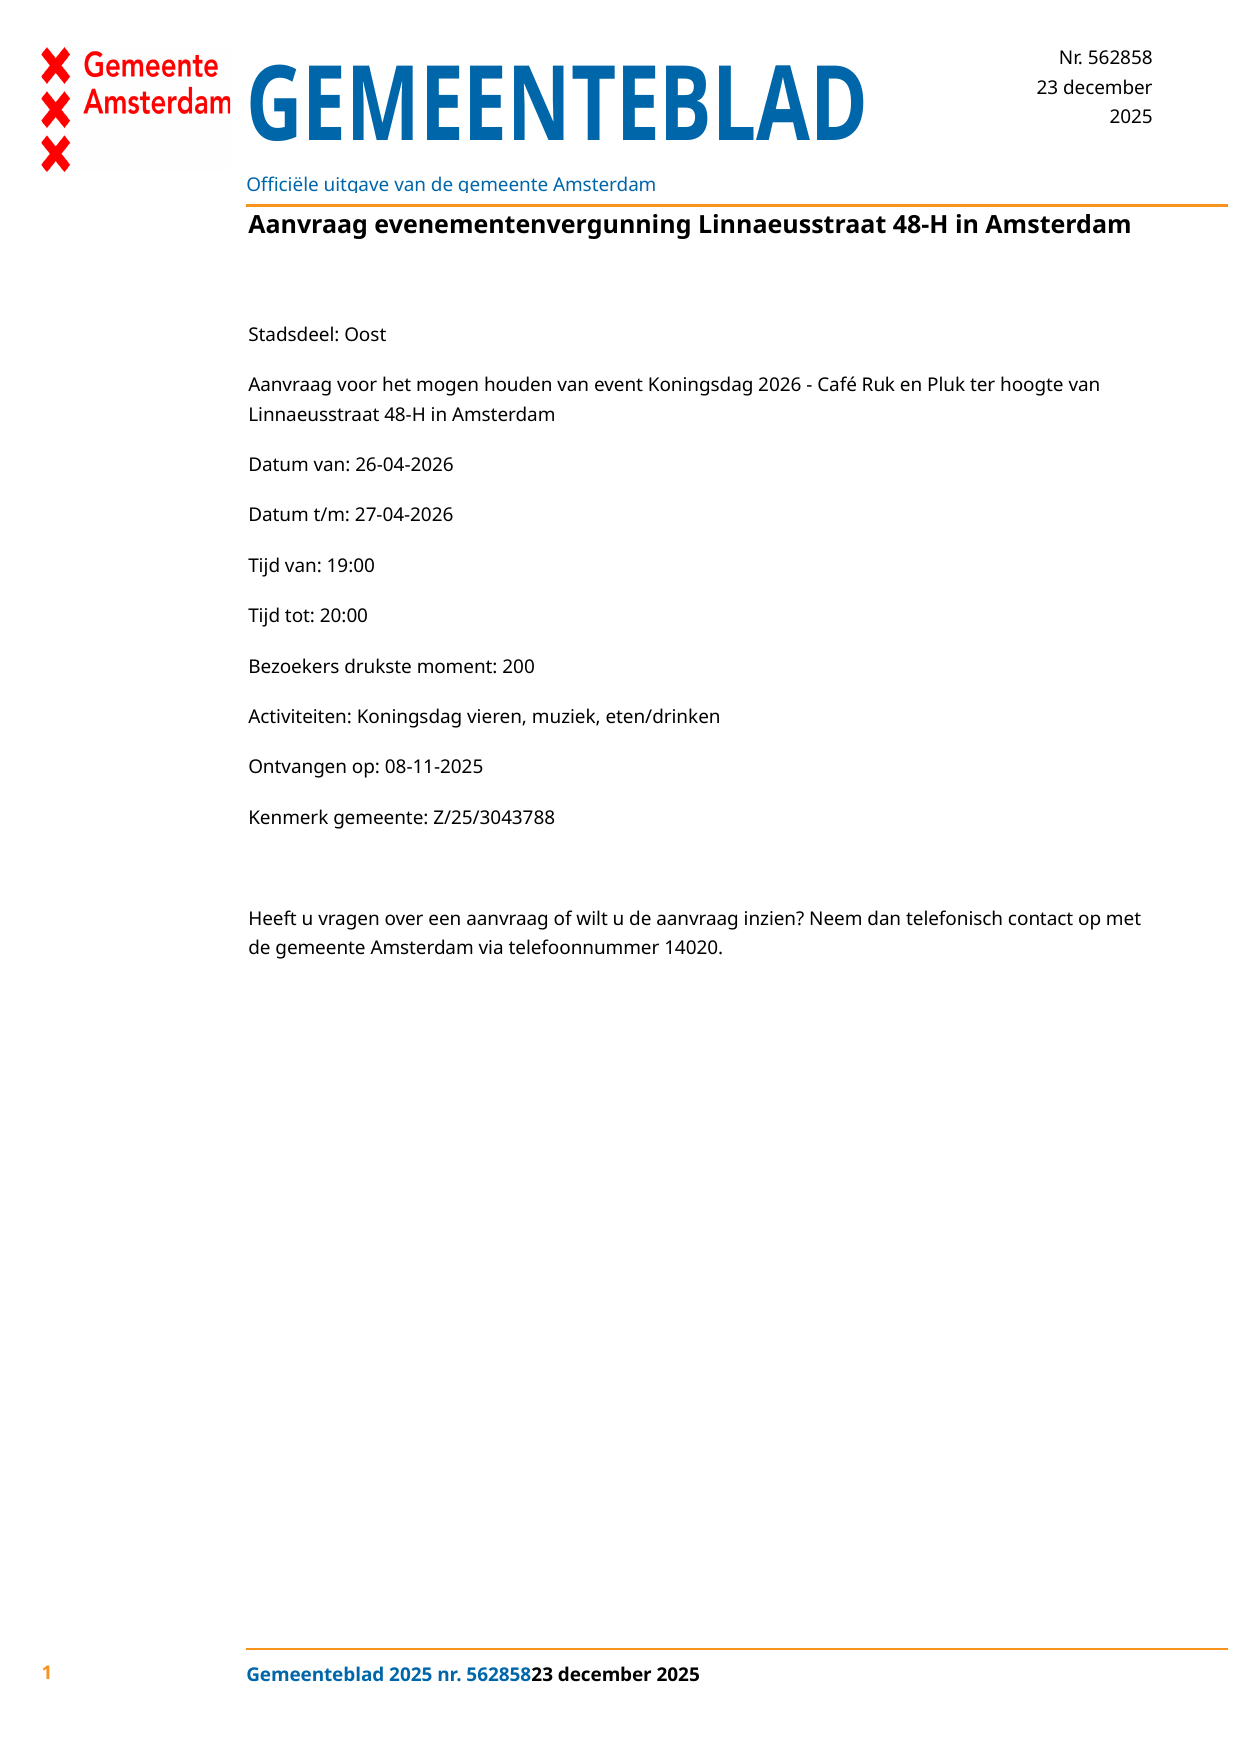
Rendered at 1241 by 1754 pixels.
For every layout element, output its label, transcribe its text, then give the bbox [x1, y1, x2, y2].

text Aanvraag voor het mogen houden van event Koningsdag 2026 - Café Ruk en Pluk ter hoogte van Linnaeusstraat 48-H in Amsterdam [248, 371, 1152, 426]
text Ontvangen op: 08-11-2025 [248, 754, 1152, 779]
text Tijd van: 19:00 [248, 552, 1152, 578]
text Aanvraag evenementenvergunning Linnaeusstraat 48-H in Amsterdam [248, 207, 1152, 241]
picture [41, 47, 231, 172]
text Datum t/m: 27-04-2026 [248, 502, 1152, 527]
text Activiteiten: Koningsdag vieren, muziek, eten/drinken [248, 703, 1152, 729]
text Stadsdeel: Oost [248, 321, 1152, 346]
text Tijd tot: 20:00 [248, 602, 1152, 628]
text Datum van: 26-04-2026 [248, 451, 1152, 477]
text Heeft u vragen over een aanvraag of wilt u de aanvraag inzien? Neem dan telefonisch contact op met de gemeente Amsterdam via telefoonnummer 14020. [248, 905, 1152, 960]
text Bezoekers drukste moment: 200 [248, 653, 1152, 678]
text Kenmerk gemeente: Z/25/3043788 [248, 804, 1152, 830]
